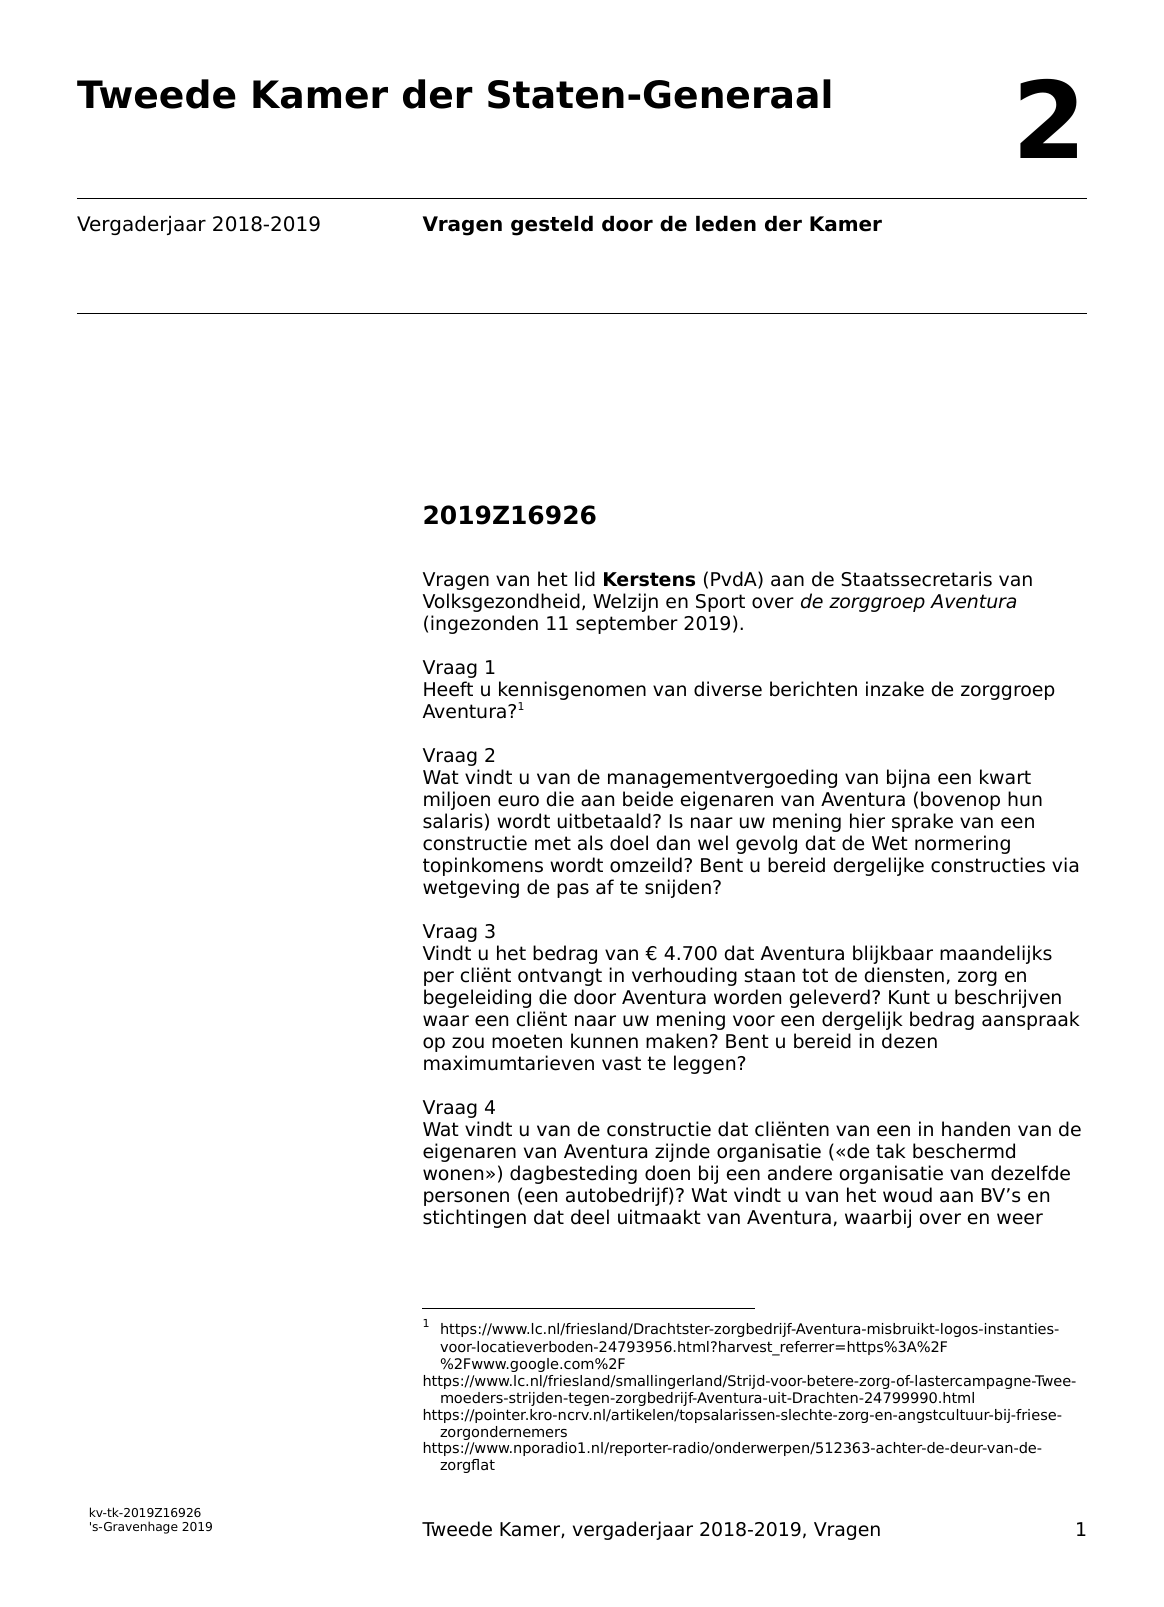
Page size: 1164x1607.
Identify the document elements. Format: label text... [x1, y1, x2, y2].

text Vraag 4 [422, 1097, 1087, 1119]
text Vindt u het bedrag van € 4.700 dat Aventura blijkbaar maandelijks per cliënt ontvangt in verhouding staan tot de diensten, zorg en begeleiding die door Aventura worden geleverd? Kunt u beschrijven waar een cliënt naar uw mening voor een dergelijk bedrag aanspraak op zou moeten kunnen maken? Bent u bereid in dezen maximumtarieven vast te leggen? [422, 943, 1087, 1075]
text https://pointer.kro-ncrv.nl/artikelen/topsalarissen-slechte-zorg-en-angstcultuur-bij-friese-zorgondernemers [422, 1407, 1087, 1441]
text Vraag 1 [422, 657, 1087, 679]
text Vraag 2 [422, 745, 1087, 767]
text Wat vindt u van de constructie dat cliënten van een in handen van de eigenaren van Aventura zijnde organisatie («de tak beschermd wonen») dagbesteding doen bij een andere organisatie van dezelfde personen (een autobedrijf)? Wat vindt u van het woud aan BV’s en stichtingen dat deel uitmaakt van Aventura, waarbij over en weer [422, 1119, 1087, 1229]
text https://www.lc.nl/friesland/Drachtster-zorgbedrijf-Aventura-misbruikt-logos-instanties-voor-locatieverboden-24793956.html?harvest_referrer=https%3A%2F%2Fwww.google.com%2F [422, 1317, 1087, 1373]
text kv-tk-2019Z16926 [88, 1506, 323, 1520]
text Vragen van het lid Kerstens (PvdA) aan de Staatssecretaris van Volksgezondheid, Welzijn en Sport over de zorggroep Aventura (ingezonden 11 september 2019). [422, 569, 1087, 635]
text Vraag 3 [422, 921, 1087, 943]
text https://www.lc.nl/friesland/smallingerland/Strijd-voor-betere-zorg-of-lastercampagne-Twee-moeders-strijden-tegen-zorgbedrijf-Aventura-uit-Drachten-24799990.html [422, 1373, 1087, 1407]
table_cell Vragen gesteld door de leden der Kamer [422, 199, 1087, 313]
text Wat vindt u van de managementvergoeding van bijna een kwart miljoen euro die aan beide eigenaren van Aventura (bovenop hun salaris) wordt uitbetaald? Is naar uw mening hier sprake van een constructie met als doel dan wel gevolg dat de Wet normering topinkomens wordt omzeild? Bent u bereid dergelijke constructies via wetgeving de pas af te snijden? [422, 767, 1087, 899]
text 's-Gravenhage 2019 [88, 1520, 323, 1534]
text Heeft u kennisgenomen van diverse berichten inzake de zorggroep Aventura? [422, 679, 1087, 723]
table_header 2 [886, 59, 1087, 198]
text https://www.nporadio1.nl/reporter-radio/onderwerpen/512363-achter-de-deur-van-de-zorgflat [422, 1441, 1087, 1474]
table_cell Vergaderjaar 2018-2019 [77, 199, 422, 313]
text 2019Z16926 [422, 501, 1087, 531]
table_header Tweede Kamer der Staten-Generaal [77, 59, 886, 198]
